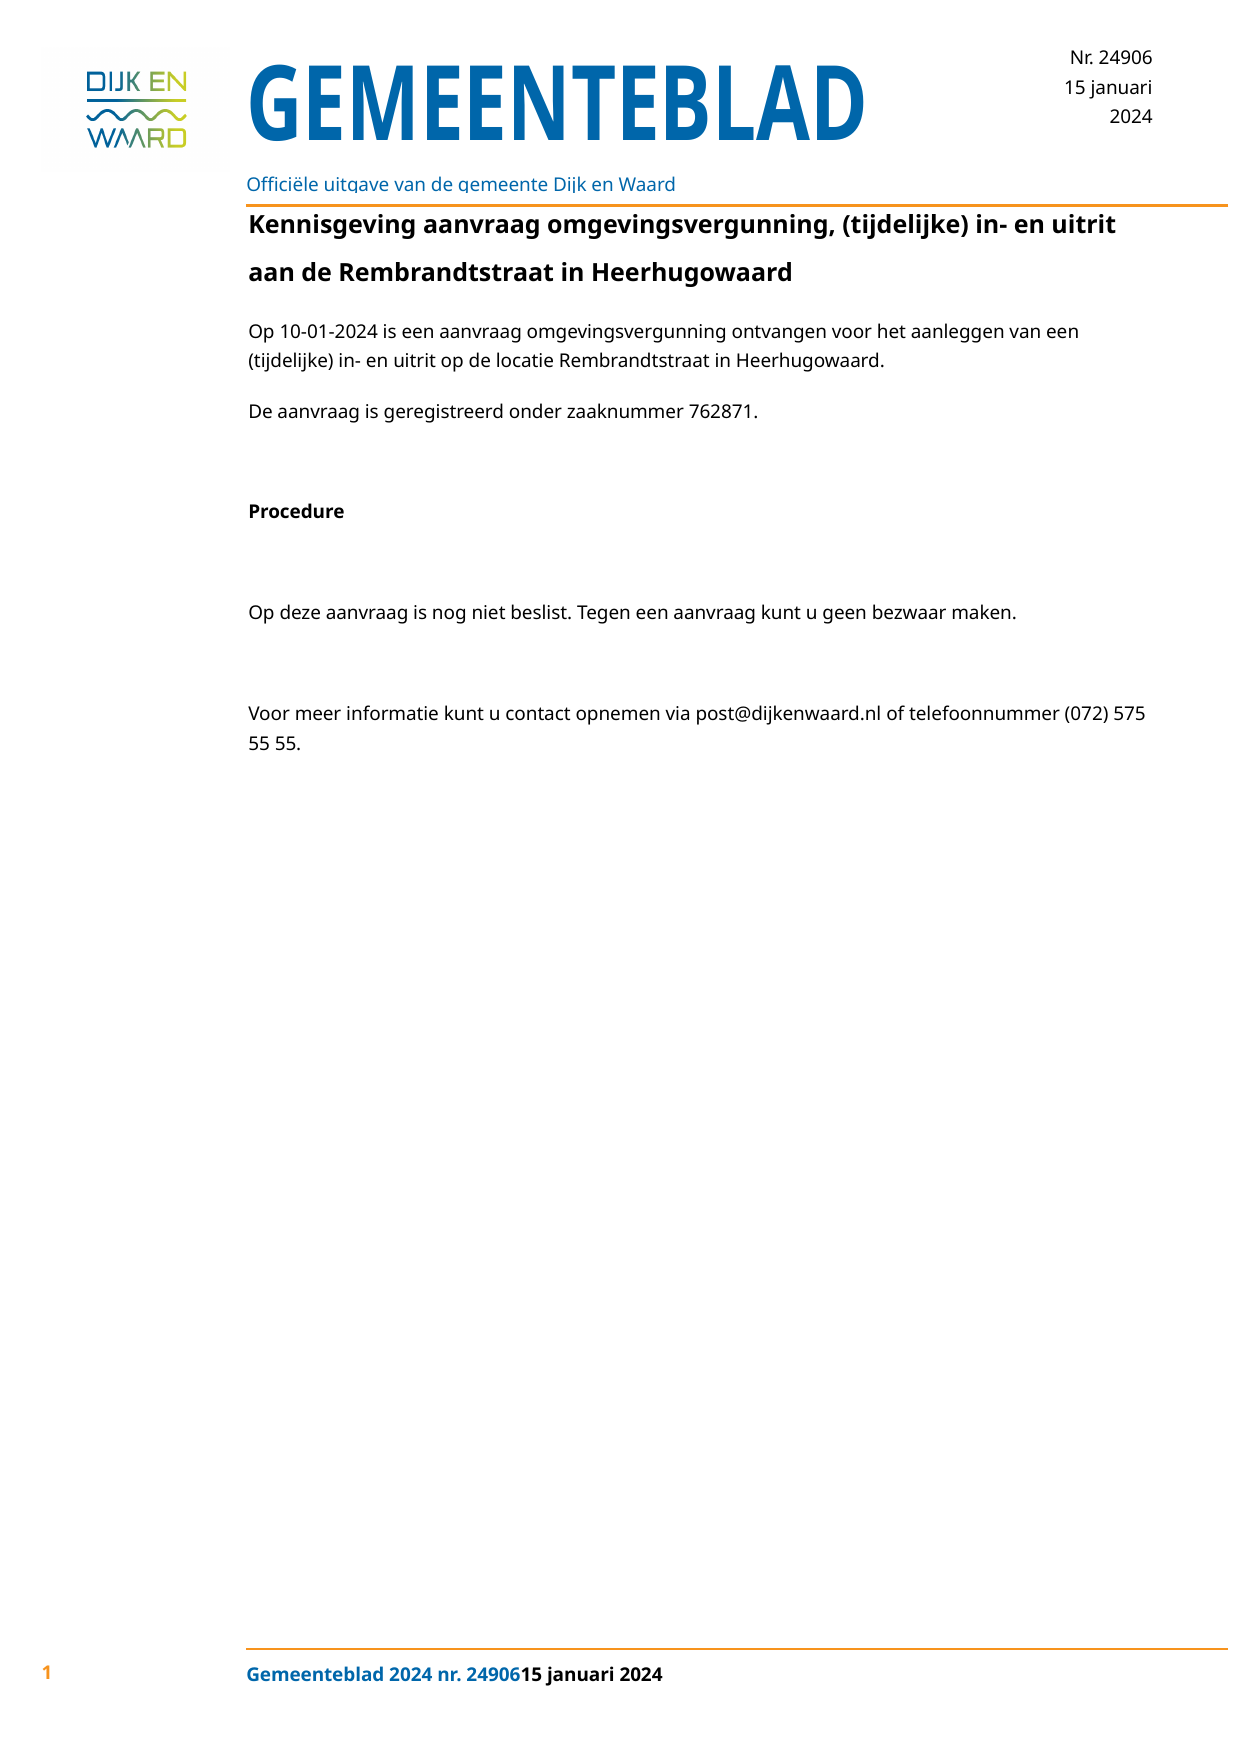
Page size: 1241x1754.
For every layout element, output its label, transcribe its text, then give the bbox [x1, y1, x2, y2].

text Procedure [248, 499, 1152, 524]
text Kennisgeving aanvraag omgevingsvergunning, (tijdelijke) in- en uitrit aan de Rembrandtstraat in Heerhugowaard [248, 207, 1152, 288]
text Op deze aanvraag is nog niet beslist. Tegen een aanvraag kunt u geen bezwaar maken. [248, 599, 1152, 625]
text Op 10-01-2024 is een aanvraag omgevingsvergunning ontvangen voor het aanleggen van een (tijdelijke) in- en uitrit op de locatie Rembrandtstraat in Heerhugowaard. [248, 318, 1152, 373]
picture [41, 47, 231, 172]
text Voor meer informatie kunt u contact opnemen via post@dijkenwaard.nl of telefoonnummer (072) 575 55 55. [248, 700, 1152, 756]
text De aanvraag is geregistreerd onder zaaknummer 762871. [248, 398, 1152, 424]
